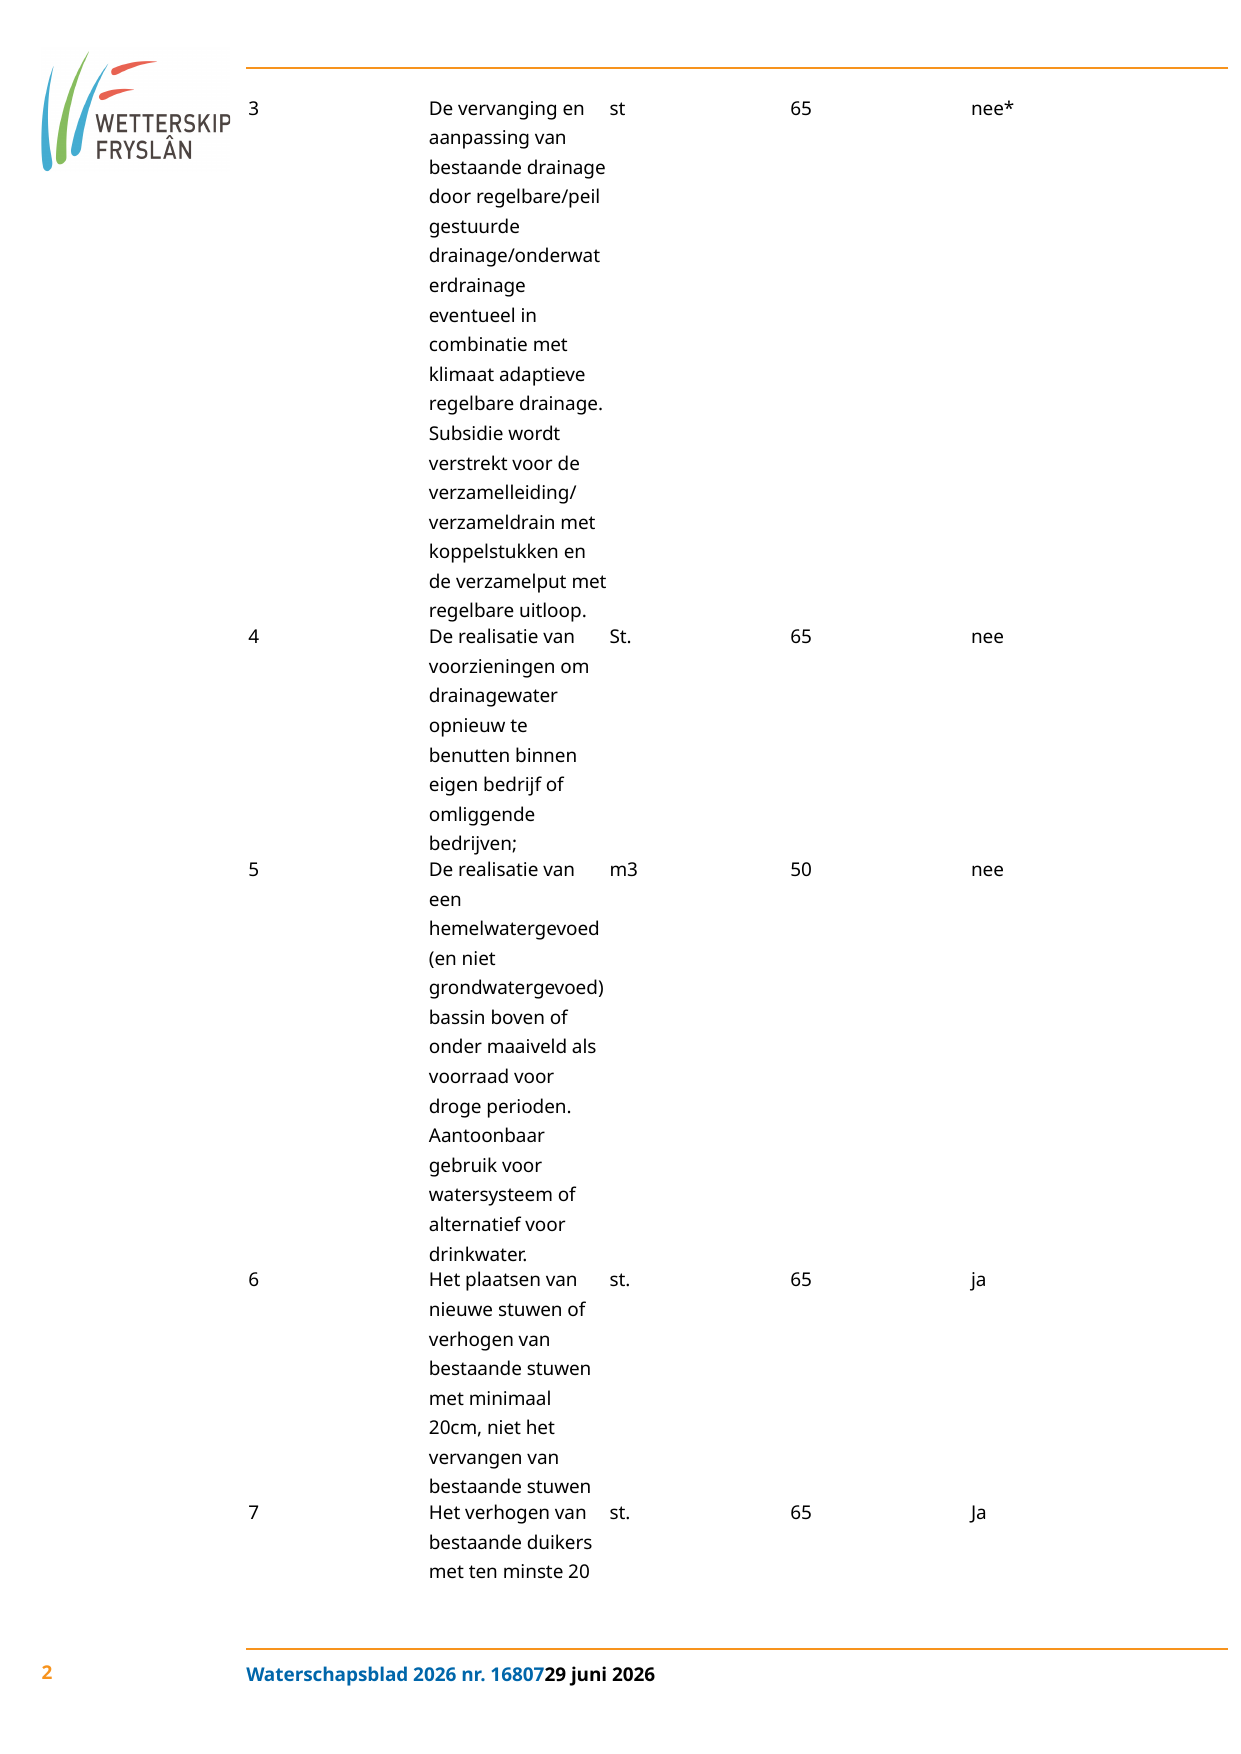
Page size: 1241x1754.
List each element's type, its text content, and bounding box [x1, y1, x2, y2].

table_cell 3 [248, 95, 429, 623]
table_cell 6 [248, 1267, 429, 1499]
table_cell ja [971, 1267, 1152, 1499]
table_cell st [609, 95, 790, 623]
table_cell De vervanging en aanpassing van bestaande drainage door regelbare/peil gestuurde drainage/onderwaterdrainage eventueel in combinatie met klimaat adaptieve regelbare drainage. Subsidie wordt verstrekt voor de verzamelleiding/ verzameldrain met koppelstukken en de verzamelput met regelbare uitloop. [429, 95, 609, 623]
table_cell Het plaatsen van nieuwe stuwen of verhogen van bestaande stuwen met minimaal 20cm, niet het vervangen van bestaande stuwen [429, 1267, 609, 1499]
picture [41, 47, 231, 172]
table_cell 65 [790, 95, 971, 623]
table_cell Het verhogen van bestaande duikers met ten minste 20 [429, 1499, 609, 1584]
table_cell st. [609, 1499, 790, 1584]
table_cell De realisatie van voorzieningen om drainagewater opnieuw te benutten binnen eigen bedrijf of omliggende bedrijven; [429, 624, 609, 856]
table_cell 4 [248, 624, 429, 856]
table_cell nee [971, 856, 1152, 1267]
table_cell St. [609, 624, 790, 856]
table_cell m3 [609, 856, 790, 1267]
table_cell De realisatie van een hemelwatergevoed (en niet grondwatergevoed) bassin boven of onder maaiveld als voorraad voor droge perioden. Aantoonbaar gebruik voor watersysteem of alternatief voor drinkwater. [429, 856, 609, 1267]
table_cell nee [971, 624, 1152, 856]
table_cell st. [609, 1267, 790, 1499]
table_cell 65 [790, 1499, 971, 1584]
table_cell nee* [971, 95, 1152, 623]
table_cell 65 [790, 1267, 971, 1499]
table_cell Ja [971, 1499, 1152, 1584]
table_cell 65 [790, 624, 971, 856]
table_cell 5 [248, 856, 429, 1267]
table_cell 50 [790, 856, 971, 1267]
table_cell 7 [248, 1499, 429, 1584]
